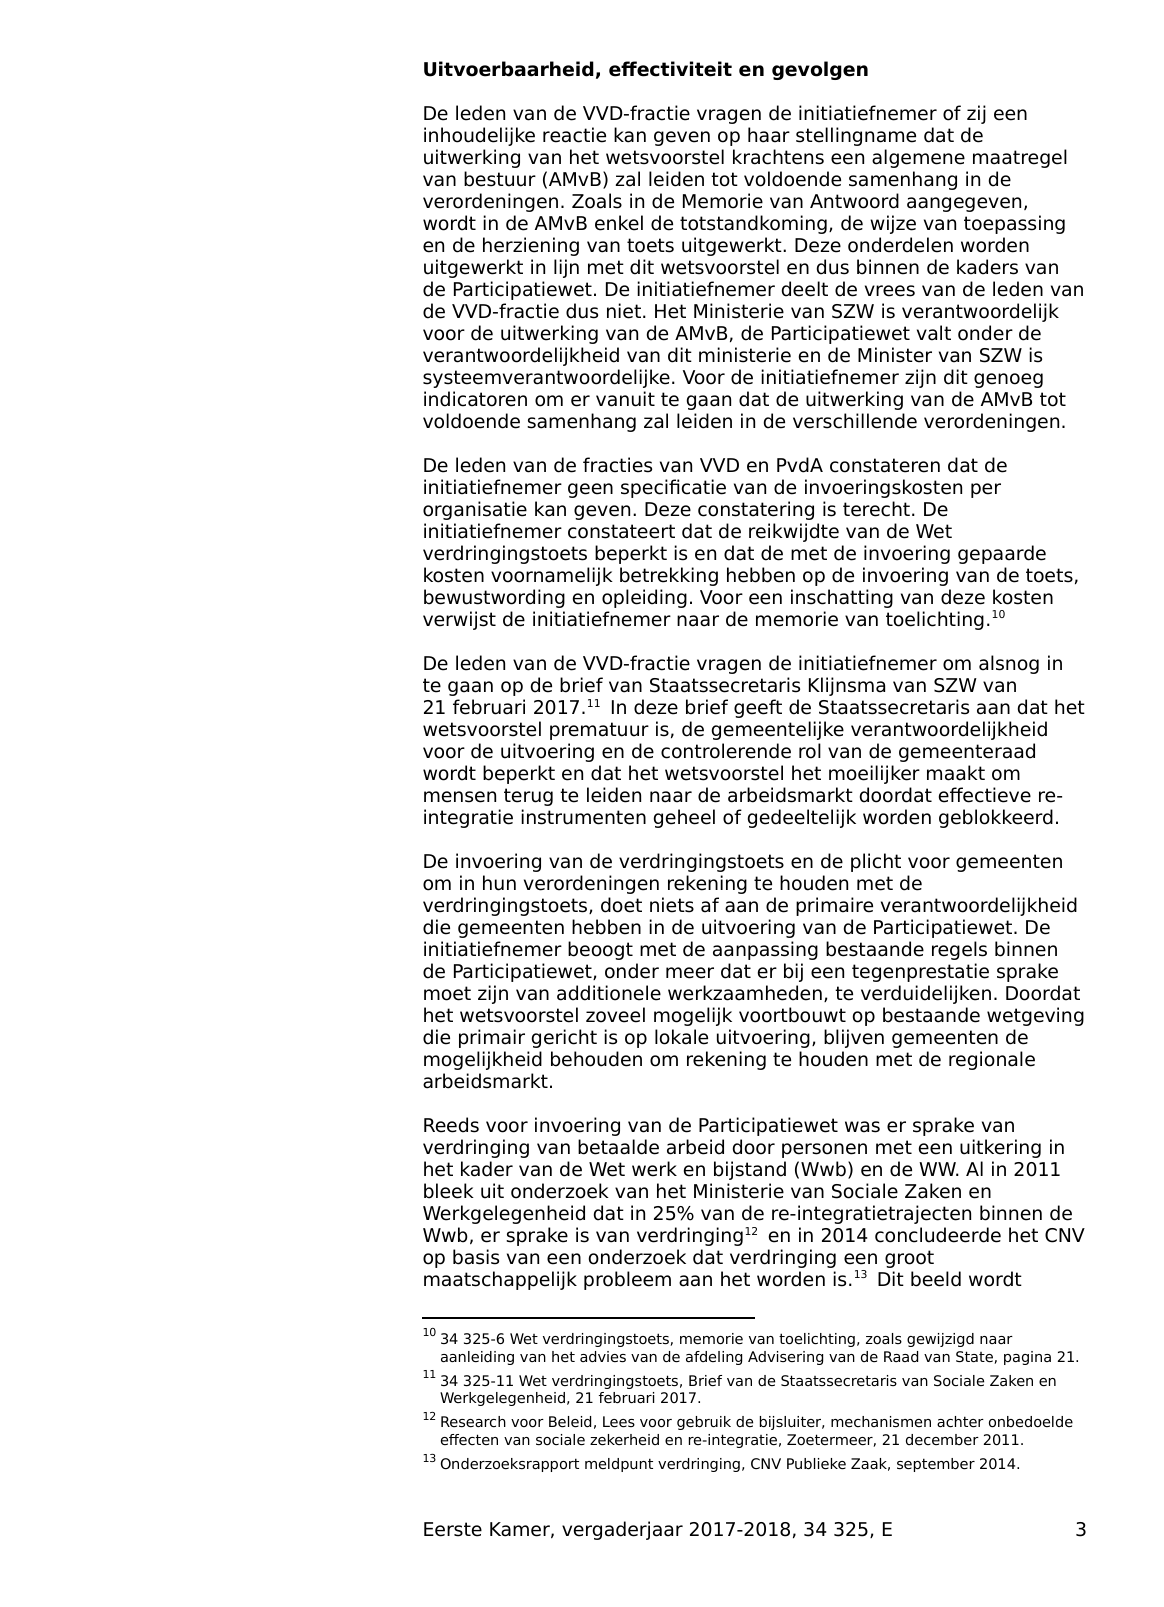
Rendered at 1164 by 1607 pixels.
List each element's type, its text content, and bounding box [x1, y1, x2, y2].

text Reeds voor invoering van de Participatiewet was er sprake van verdringing van betaalde arbeid door personen met een uitkering in het kader van de Wet werk en bijstand (Wwb) en de WW. Al in 2011 bleek uit onderzoek van het Ministerie van Sociale Zaken en Werkgelegenheid dat in 25% van de re-integratietrajecten binnen de Wwb, er sprake is van verdringing en in 2014 concludeerde het CNV op basis van een onderzoek dat verdringing een groot maatschappelijk probleem aan het worden is. Dit beeld wordt [422, 1115, 1087, 1291]
text Onderzoeksrapport meldpunt verdringing, CNV Publieke Zaak, september 2014. [422, 1452, 1087, 1474]
text Research voor Beleid, Lees voor gebruik de bijsluiter, mechanismen achter onbedoelde effecten van sociale zekerheid en re-integratie, Zoetermeer, 21 december 2011. [422, 1410, 1087, 1449]
text De leden van de VVD-fractie vragen de initiatiefnemer of zij een inhoudelijke reactie kan geven op haar stellingname dat de uitwerking van het wetsvoorstel krachtens een algemene maatregel van bestuur (AMvB) zal leiden tot voldoende samenhang in de verordeningen. Zoals in de Memorie van Antwoord aangegeven, wordt in de AMvB enkel de totstandkoming, de wijze van toepassing en de herziening van toets uitgewerkt. Deze onderdelen worden uitgewerkt in lijn met dit wetsvoorstel en dus binnen de kaders van de Participatiewet. De initiatiefnemer deelt de vrees van de leden van de VVD-fractie dus niet. Het Ministerie van SZW is verantwoordelijk voor de uitwerking van de AMvB, de Participatiewet valt onder de verantwoordelijkheid van dit ministerie en de Minister van SZW is systeemverantwoordelijke. Voor de initiatiefnemer zijn dit genoeg indicatoren om er vanuit te gaan dat de uitwerking van de AMvB tot voldoende samenhang zal leiden in de verschillende verordeningen. [422, 103, 1087, 433]
text 34 325-6 Wet verdringingstoets, memorie van toelichting, zoals gewijzigd naar aanleiding van het advies van de afdeling Advisering van de Raad van State, pagina 21. [422, 1327, 1087, 1366]
subtitle Uitvoerbaarheid, effectiviteit en gevolgen [422, 59, 1087, 81]
text De leden van de VVD-fractie vragen de initiatiefnemer om alsnog in te gaan op de brief van Staatssecretaris Klijnsma van SZW van 21 februari 2017. In deze brief geeft de Staatssecretaris aan dat het wetsvoorstel prematuur is, de gemeentelijke verantwoordelijkheid voor de uitvoering en de controlerende rol van de gemeenteraad wordt beperkt en dat het wetsvoorstel het moeilijker maakt om mensen terug te leiden naar de arbeidsmarkt doordat effectieve re-integratie instrumenten geheel of gedeeltelijk worden geblokkeerd. [422, 653, 1087, 829]
text De leden van de fracties van VVD en PvdA constateren dat de initiatiefnemer geen specificatie van de invoeringskosten per organisatie kan geven. Deze constatering is terecht. De initiatiefnemer constateert dat de reikwijdte van de Wet verdringingstoets beperkt is en dat de met de invoering gepaarde kosten voornamelijk betrekking hebben op de invoering van de toets, bewustwording en opleiding. Voor een inschatting van deze kosten verwijst de initiatiefnemer naar de memorie van toelichting. [422, 455, 1087, 631]
text 34 325-11 Wet verdringingstoets, Brief van de Staatssecretaris van Sociale Zaken en Werkgelegenheid, 21 februari 2017. [422, 1368, 1087, 1407]
text De invoering van de verdringingstoets en de plicht voor gemeenten om in hun verordeningen rekening te houden met de verdringingstoets, doet niets af aan de primaire verantwoordelijkheid die gemeenten hebben in de uitvoering van de Participatiewet. De initiatiefnemer beoogt met de aanpassing bestaande regels binnen de Participatiewet, onder meer dat er bij een tegenprestatie sprake moet zijn van additionele werkzaamheden, te verduidelijken. Doordat het wetsvoorstel zoveel mogelijk voortbouwt op bestaande wetgeving die primair gericht is op lokale uitvoering, blijven gemeenten de mogelijkheid behouden om rekening te houden met de regionale arbeidsmarkt. [422, 851, 1087, 1093]
